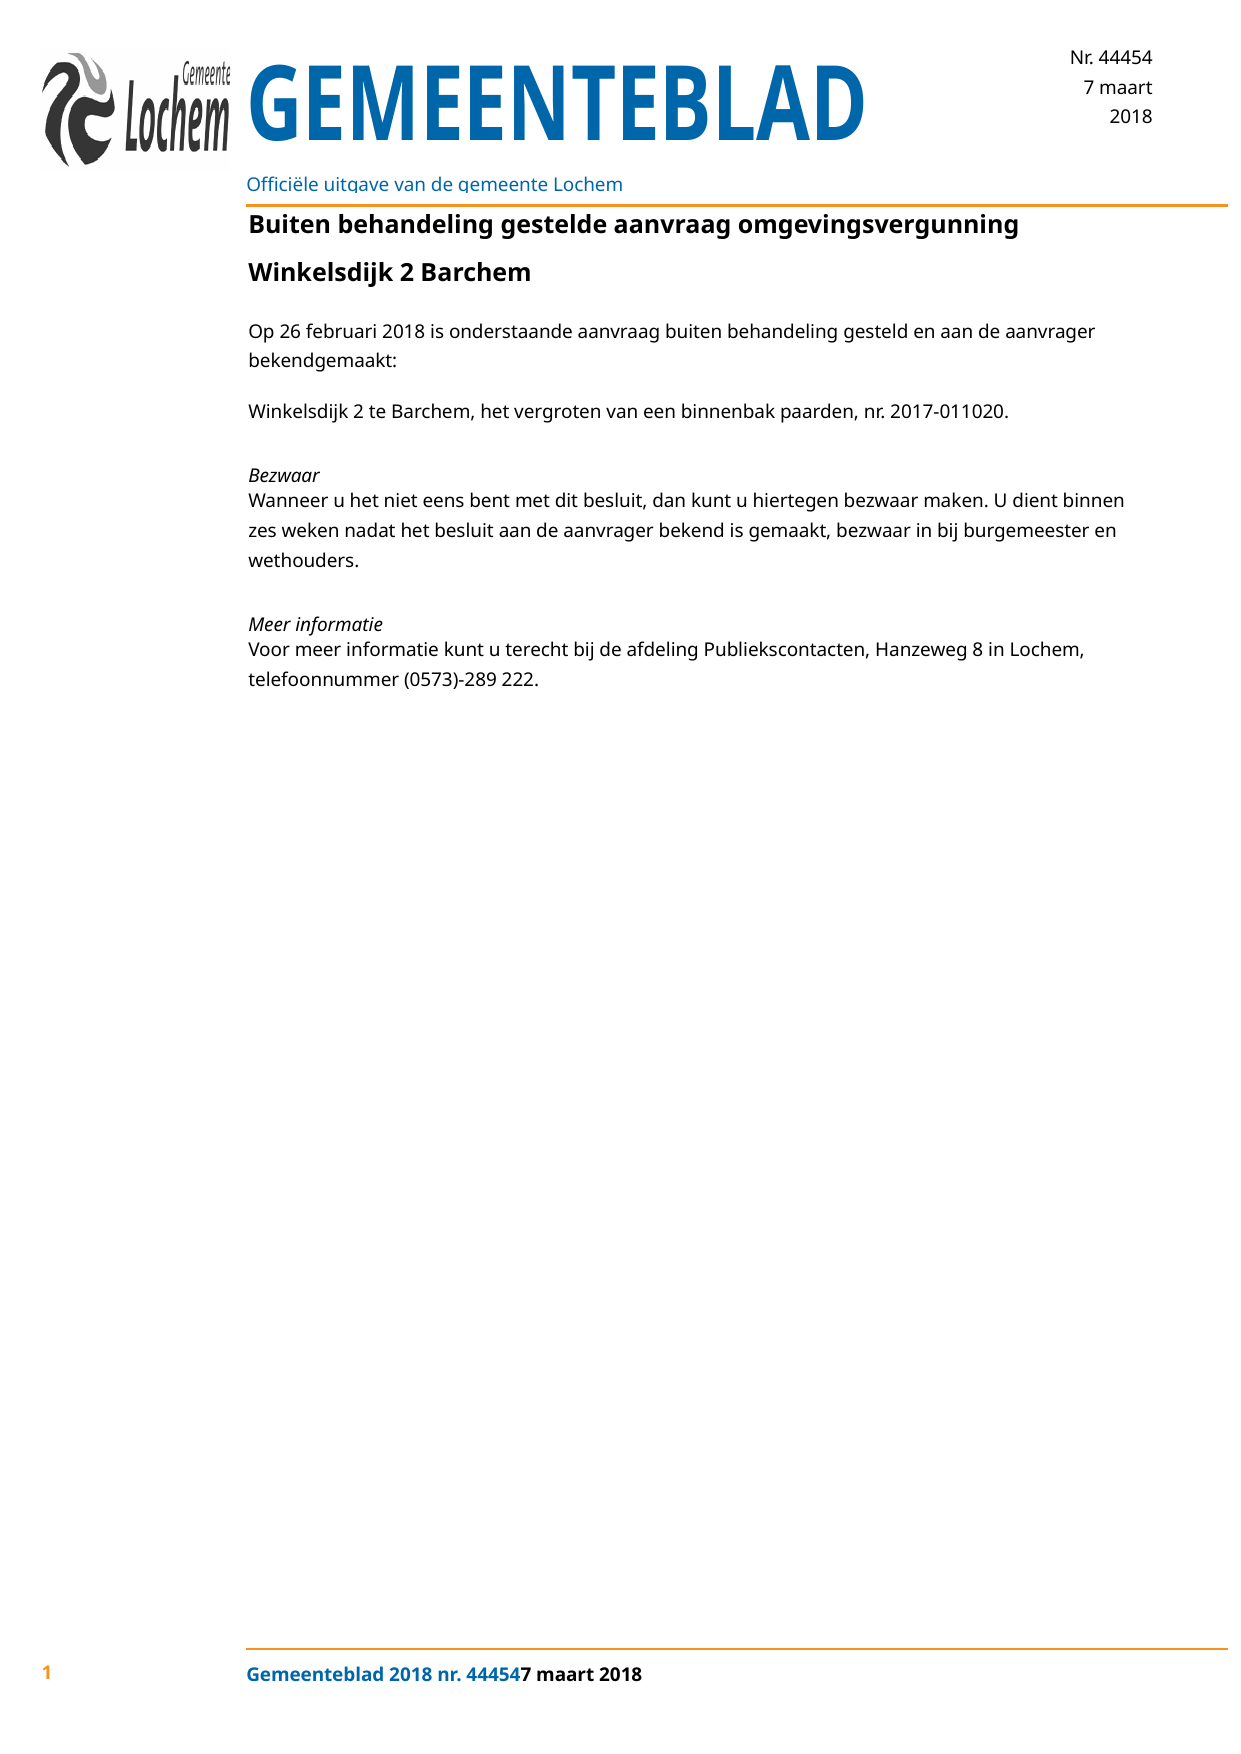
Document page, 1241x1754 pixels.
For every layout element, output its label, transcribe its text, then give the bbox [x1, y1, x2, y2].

text Buiten behandeling gestelde aanvraag omgevingsvergunning Winkelsdijk 2 Barchem [248, 207, 1152, 288]
text Op 26 februari 2018 is onderstaande aanvraag buiten behandeling gesteld en aan de aanvrager bekendgemaakt: [248, 318, 1152, 373]
text Bezwaar [248, 462, 1152, 488]
text Winkelsdijk 2 te Barchem, het vergroten van een binnenbak paarden, nr. 2017-011020. [248, 398, 1152, 424]
text Voor meer informatie kunt u terecht bij de afdeling Publiekscontacten, Hanzeweg 8 in Lochem, telefoonnummer (0573)-289 222. [248, 636, 1152, 692]
text Meer informatie [248, 611, 1152, 636]
text Wanneer u het niet eens bent met dit besluit, dan kunt u hiertegen bezwaar maken. U dient binnen zes weken nadat het besluit aan de aanvrager bekend is gemaakt, bezwaar in bij burgemeester en wethouders. [248, 488, 1152, 572]
picture [41, 47, 231, 172]
